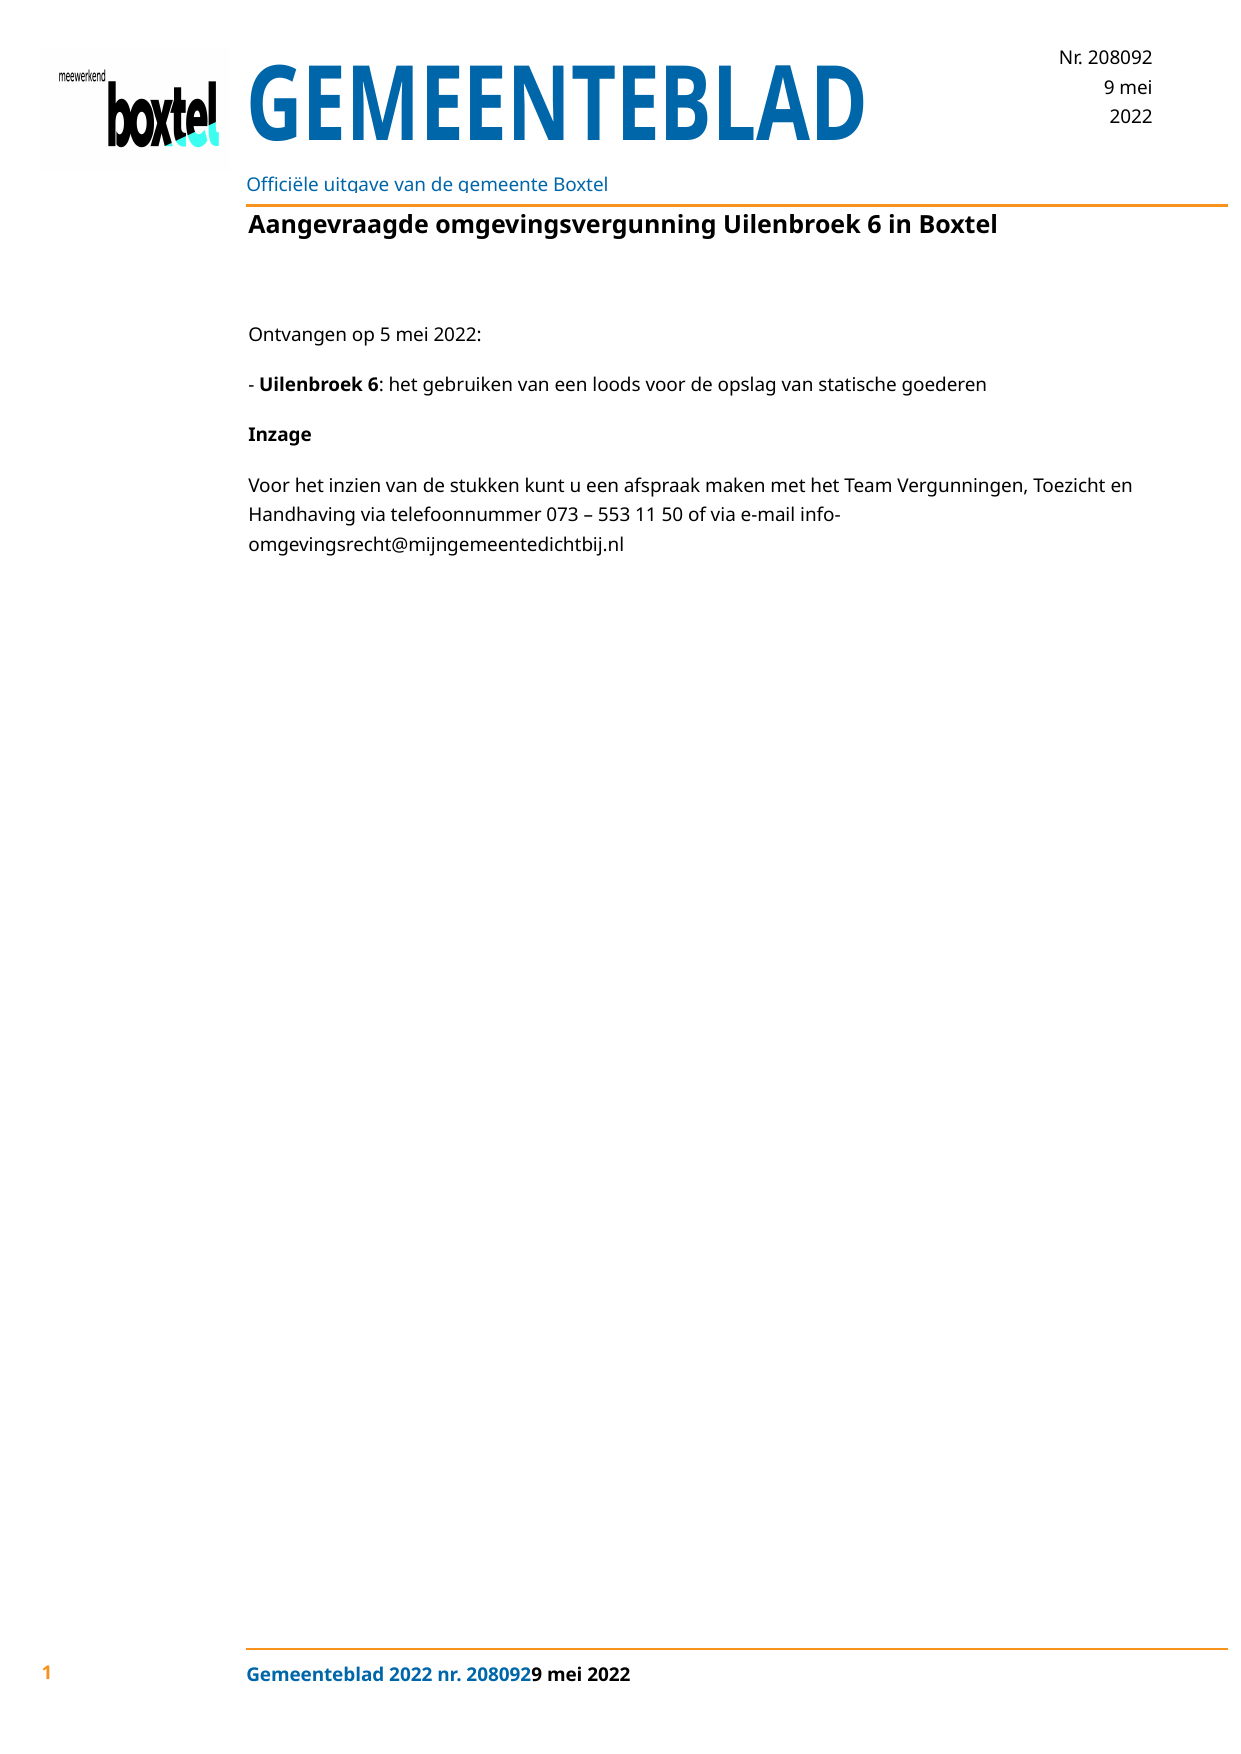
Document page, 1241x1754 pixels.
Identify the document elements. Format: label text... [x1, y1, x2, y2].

text Aangevraagde omgevingsvergunning Uilenbroek 6 in Boxtel [248, 207, 1152, 241]
picture [41, 47, 231, 172]
text Voor het inzien van de stukken kunt u een afspraak maken met het Team Vergunningen, Toezicht en Handhaving via telefoonnummer 073 – 553 11 50 of via e-mail info-omgevingsrecht@mijngemeentedichtbij.nl [248, 472, 1152, 557]
text Ontvangen op 5 mei 2022: [248, 321, 1152, 346]
text - Uilenbroek 6: het gebruiken van een loods voor de opslag van statische goederen [248, 371, 1152, 397]
text Inzage [248, 422, 1152, 447]
